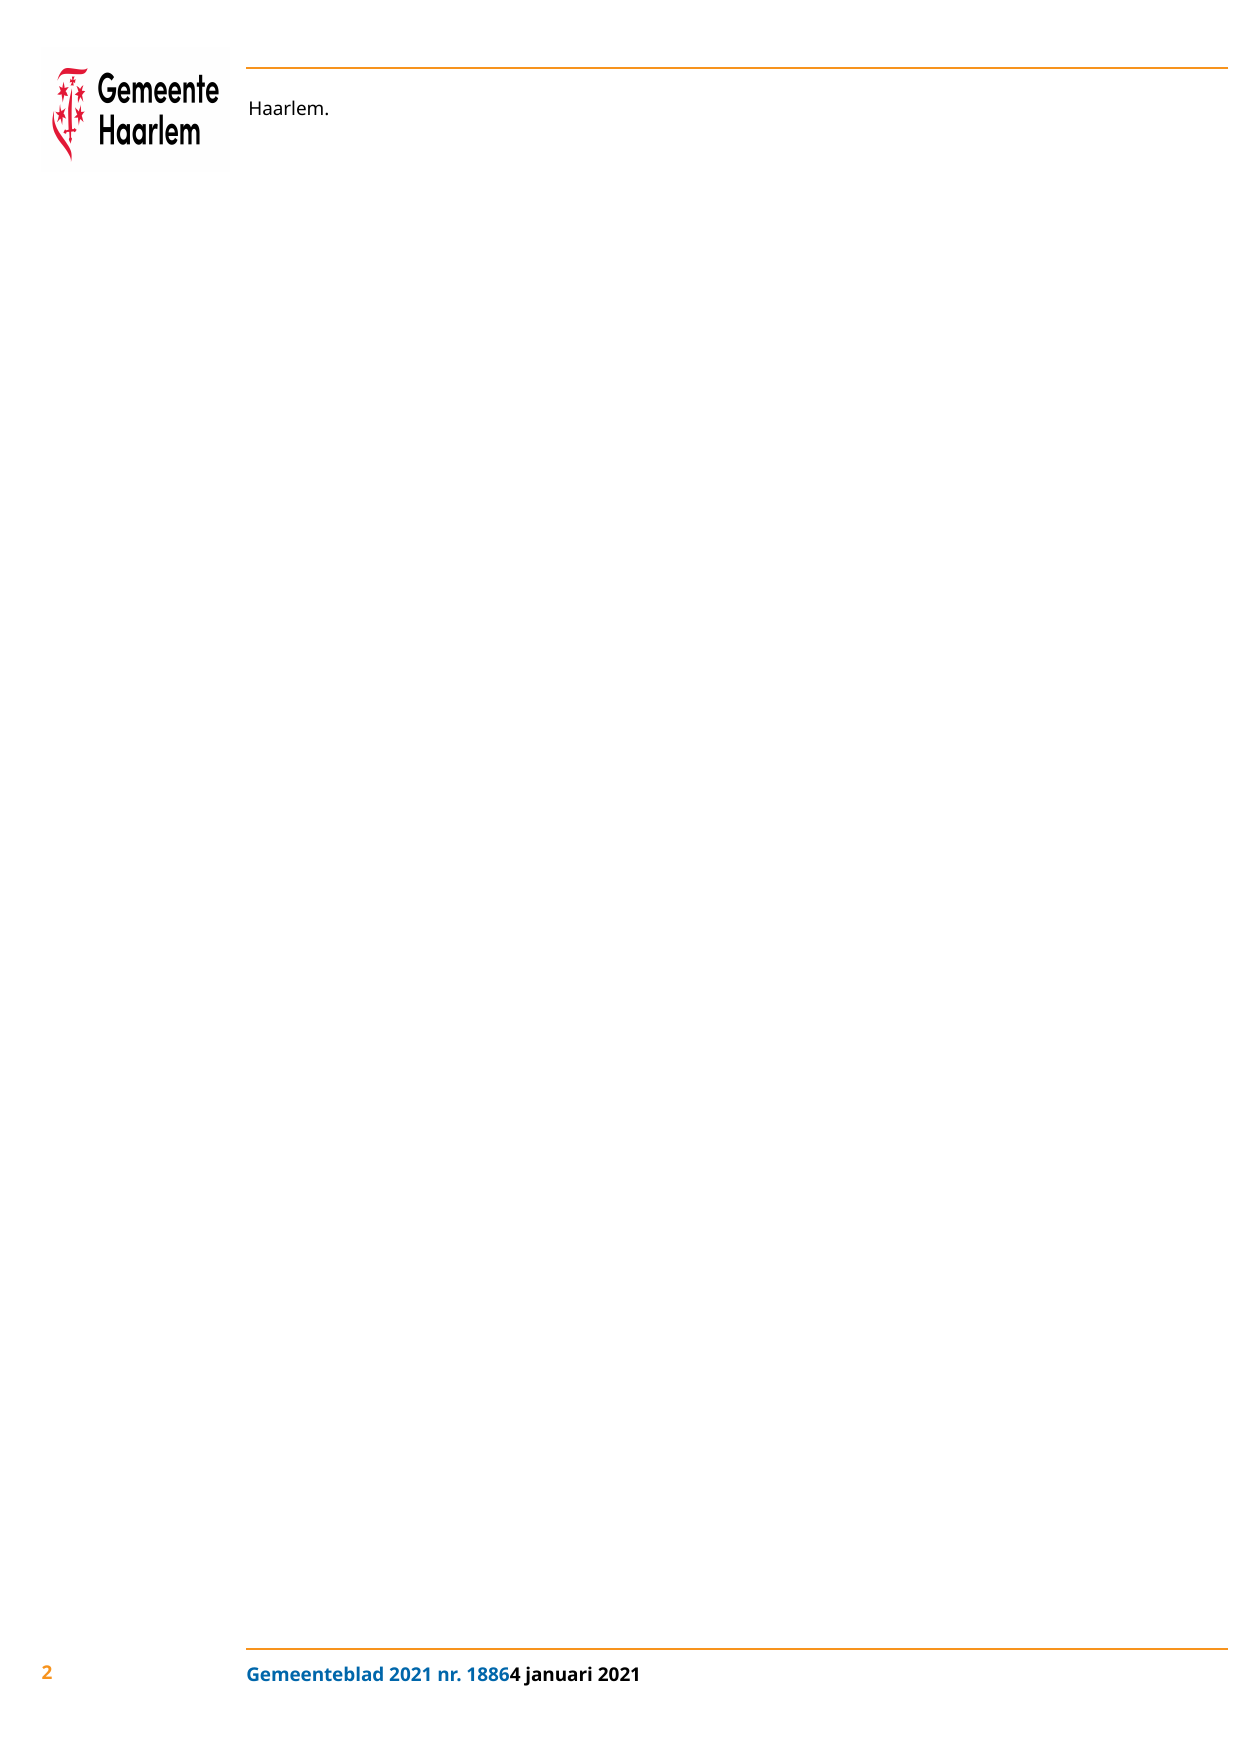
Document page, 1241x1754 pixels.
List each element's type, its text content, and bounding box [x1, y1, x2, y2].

picture [41, 47, 231, 172]
text Haarlem. [248, 95, 1152, 121]
